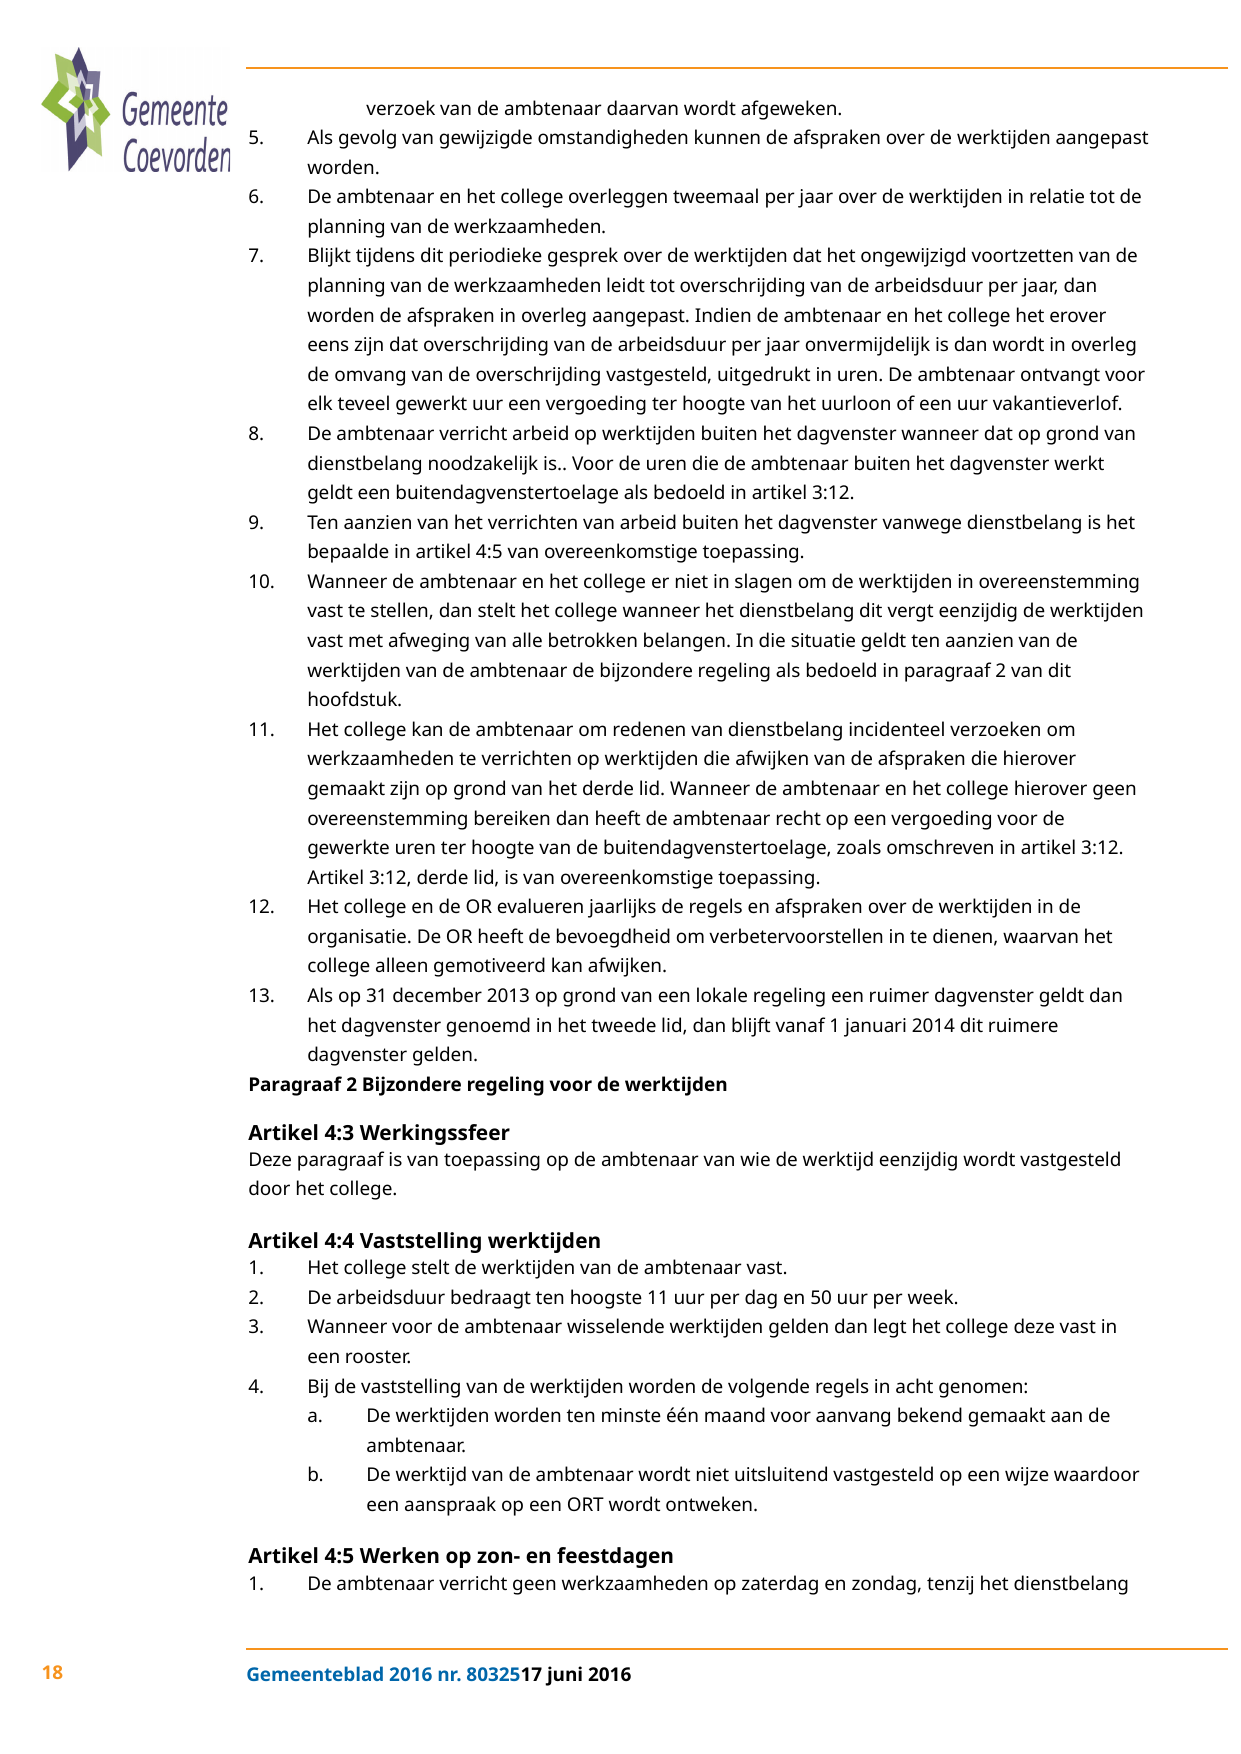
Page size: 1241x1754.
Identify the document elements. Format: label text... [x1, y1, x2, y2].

picture [41, 47, 231, 172]
list De ambtenaar verricht geen werkzaamheden op zaterdag en zondag, tenzij het dienstbelang [248, 1570, 1152, 1596]
list De ambtenaar en het college overleggen tweemaal per jaar over de werktijden in relatie tot de planning van de werkzaamheden. [248, 183, 1152, 239]
list Wanneer de ambtenaar en het college er niet in slagen om de werktijden in overeenstemming vast te stellen, dan stelt het college wanneer het dienstbelang dit vergt eenzijdig de werktijden vast met afweging van alle betrokken belangen. In die situatie geldt ten aanzien van de werktijden van de ambtenaar de bijzondere regeling als bedoeld in paragraaf 2 van dit hoofdstuk. [248, 568, 1152, 712]
list Als op 31 december 2013 op grond van een lokale regeling een ruimer dagvenster geldt dan het dagvenster genoemd in het tweede lid, dan blijft vanaf 1 januari 2014 dit ruimere dagvenster gelden. [248, 982, 1152, 1067]
list Als gevolg van gewijzigde omstandigheden kunnen de afspraken over de werktijden aangepast worden. [248, 124, 1152, 180]
list Wanneer voor de ambtenaar wisselende werktijden gelden dan legt het college deze vast in een rooster. [248, 1314, 1152, 1369]
list De arbeidsduur bedraagt ten hoogste 11 uur per dag en 50 uur per week. [248, 1284, 1152, 1310]
list Ten aanzien van het verrichten van arbeid buiten het dagvenster vanwege dienstbelang is het bepaalde in artikel 4:5 van overeenkomstige toepassing. [248, 509, 1152, 564]
list De werktijden worden ten minste één maand voor aanvang bekend gemaakt aan de ambtenaar. [307, 1402, 1152, 1458]
text Deze paragraaf is van toepassing op de ambtenaar van wie de werktijd eenzijdig wordt vastgesteld door het college. [248, 1146, 1152, 1201]
list verzoek van de ambtenaar daarvan wordt afgeweken. [307, 95, 1152, 121]
text Artikel 4:3 Werkingssfeer [248, 1118, 1152, 1146]
text Artikel 4:4 Vaststelling werktijden [248, 1226, 1152, 1254]
list De werktijd van de ambtenaar wordt niet uitsluitend vastgesteld op een wijze waardoor een aanspraak op een ORT wordt ontweken. [307, 1462, 1152, 1517]
list Bij de vaststelling van de werktijden worden de volgende regels in acht genomen: [248, 1373, 1152, 1398]
list Het college stelt de werktijden van de ambtenaar vast. [248, 1254, 1152, 1280]
text Artikel 4:5 Werken op zon- en feestdagen [248, 1542, 1152, 1570]
list Blijkt tijdens dit periodieke gesprek over de werktijden dat het ongewijzigd voortzetten van de planning van de werkzaamheden leidt tot overschrijding van de arbeidsduur per jaar, dan worden de afspraken in overleg aangepast. Indien de ambtenaar en het college het erover eens zijn dat overschrijding van de arbeidsduur per jaar onvermijdelijk is dan wordt in overleg de omvang van de overschrijding vastgesteld, uitgedrukt in uren. De ambtenaar ontvangt voor elk teveel gewerkt uur een vergoeding ter hoogte van het uurloon of een uur vakantieverlof. [248, 243, 1152, 416]
list Het college en de OR evalueren jaarlijks de regels en afspraken over de werktijden in de organisatie. De OR heeft de bevoegdheid om verbetervoorstellen in te dienen, waarvan het college alleen gemotiveerd kan afwijken. [248, 893, 1152, 978]
list De ambtenaar verricht arbeid op werktijden buiten het dagvenster wanneer dat op grond van dienstbelang noodzakelijk is.. Voor de uren die de ambtenaar buiten het dagvenster werkt geldt een buitendagvenstertoelage als bedoeld in artikel 3:12. [248, 420, 1152, 505]
text Paragraaf 2 Bijzondere regeling voor de werktijden [248, 1071, 1152, 1097]
list Het college kan de ambtenaar om redenen van dienstbelang incidenteel verzoeken om werkzaamheden te verrichten op werktijden die afwijken van de afspraken die hierover gemaakt zijn op grond van het derde lid. Wanneer de ambtenaar en het college hierover geen overeenstemming bereiken dan heeft de ambtenaar recht op een vergoeding voor de gewerkte uren ter hoogte van de buitendagvenstertoelage, zoals omschreven in artikel 3:12. Artikel 3:12, derde lid, is van overeenkomstige toepassing. [248, 716, 1152, 890]
